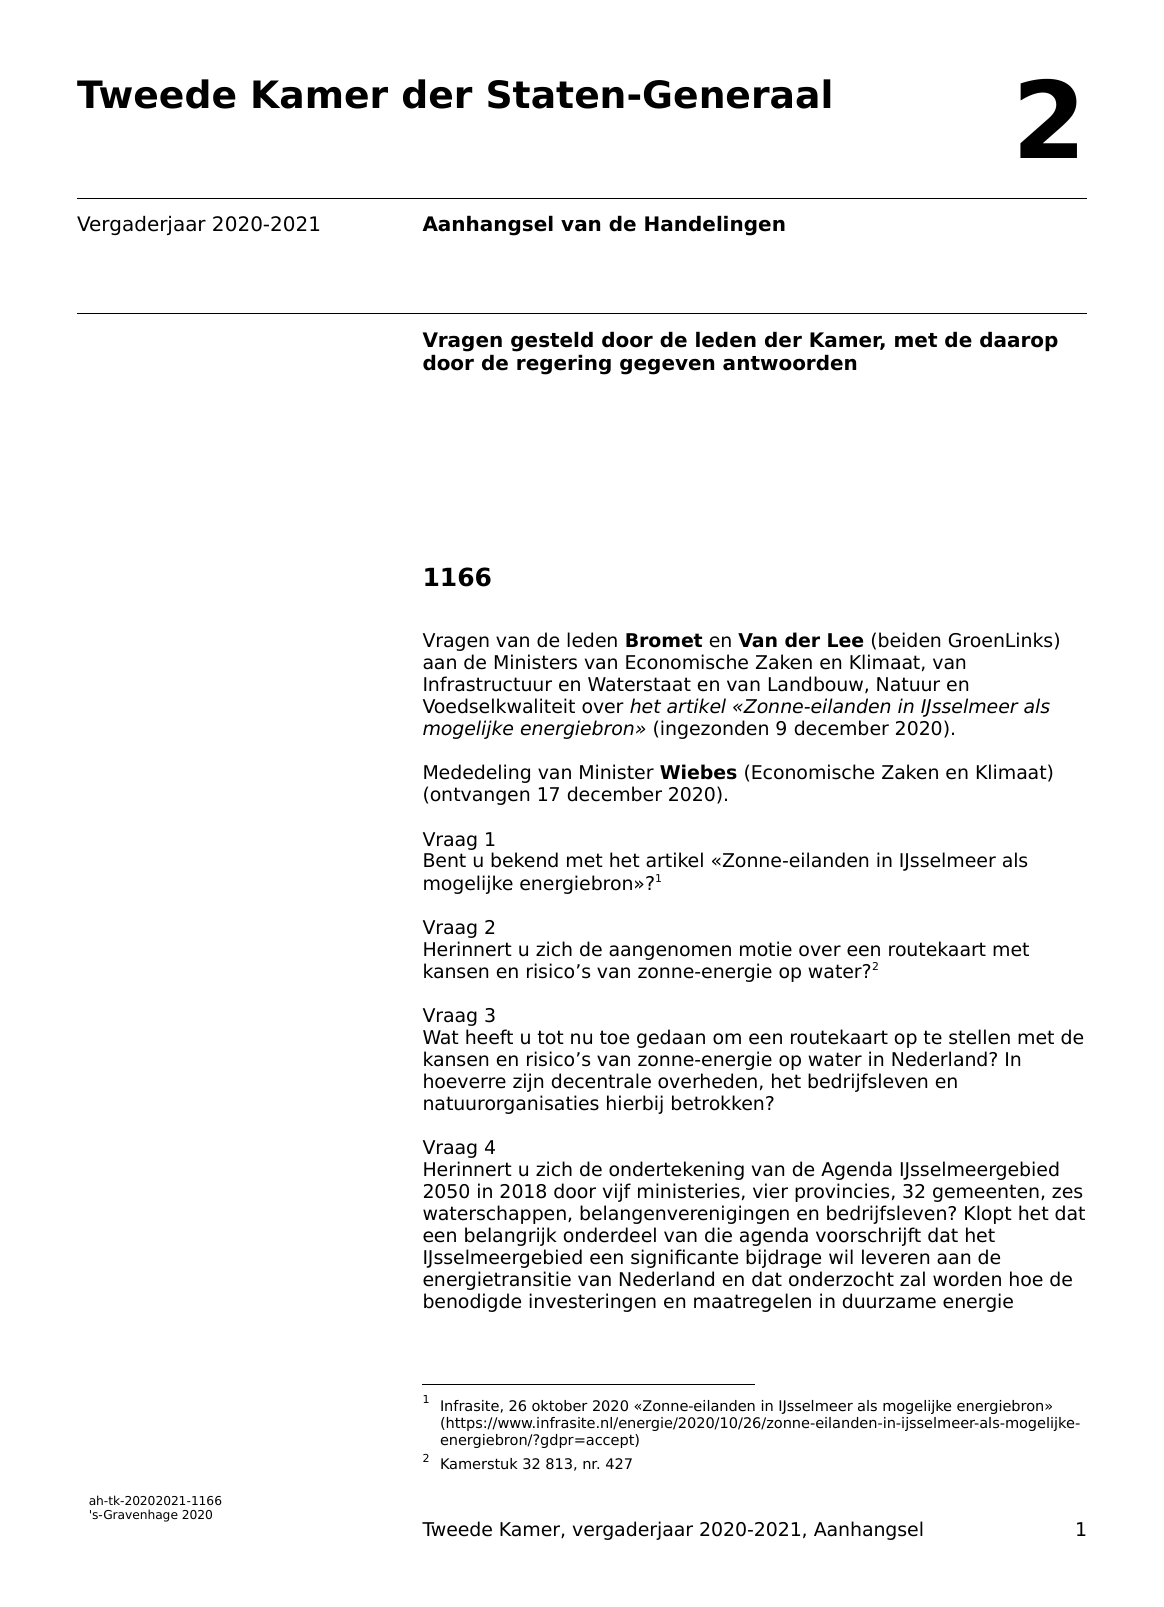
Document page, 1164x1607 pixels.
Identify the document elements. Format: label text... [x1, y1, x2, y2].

text Infrasite, 26 oktober 2020 «Zonne-eilanden in IJsselmeer als mogelijke energiebron» (https://www.infrasite.nl/energie/2020/10/26/zonne-eilanden-in-ijsselmeer-als-mogelijke-energiebron/?gdpr=accept) [422, 1393, 1087, 1449]
text ah-tk-20202021-1166 [88, 1494, 323, 1508]
text 1166 [422, 563, 1087, 592]
text Vraag 1 [422, 828, 1087, 850]
text 's-Gravenhage 2020 [88, 1508, 323, 1522]
text Herinnert u zich de aangenomen motie over een routekaart met kansen en risico’s van zonne-energie op water? [422, 938, 1087, 982]
text Vraag 3 [422, 1005, 1087, 1027]
text Mededeling van Minister Wiebes (Economische Zaken en Klimaat) (ontvangen 17 december 2020). [422, 762, 1087, 806]
table_cell Vragen gesteld door de leden der Kamer, met de daarop door de regering gegeven antwoorden [422, 314, 1087, 375]
table_cell Aanhangsel van de Handelingen [422, 199, 1087, 313]
table_header 2 [886, 59, 1087, 198]
table_header Tweede Kamer der Staten-Generaal [77, 59, 886, 198]
text Wat heeft u tot nu toe gedaan om een routekaart op te stellen met de kansen en risico’s van zonne-energie op water in Nederland? In hoeverre zijn decentrale overheden, het bedrijfsleven en natuurorganisaties hierbij betrokken? [422, 1027, 1087, 1114]
text Vragen van de leden Bromet en Van der Lee (beiden GroenLinks) aan de Ministers van Economische Zaken en Klimaat, van Infrastructuur en Waterstaat en van Landbouw, Natuur en Voedselkwaliteit over het artikel «Zonne-eilanden in IJsselmeer als mogelijke energiebron» (ingezonden 9 december 2020). [422, 630, 1087, 740]
table_cell Vergaderjaar 2020-2021 [77, 199, 422, 313]
text Herinnert u zich de ondertekening van de Agenda IJsselmeergebied 2050 in 2018 door vijf ministeries, vier provincies, 32 gemeenten, zes waterschappen, belangenverenigingen en bedrijfsleven? Klopt het dat een belangrijk onderdeel van die agenda voorschrijft dat het IJsselmeergebied een significante bijdrage wil leveren aan de energietransitie van Nederland en dat onderzocht zal worden hoe de benodigde investeringen en maatregelen in duurzame energie [422, 1159, 1087, 1313]
table_cell [77, 314, 422, 375]
text Bent u bekend met het artikel «Zonne-eilanden in IJsselmeer als mogelijke energiebron»? [422, 850, 1087, 894]
text Vraag 2 [422, 917, 1087, 938]
text Vraag 4 [422, 1137, 1087, 1159]
text Kamerstuk 32 813, nr. 427 [422, 1452, 1087, 1474]
